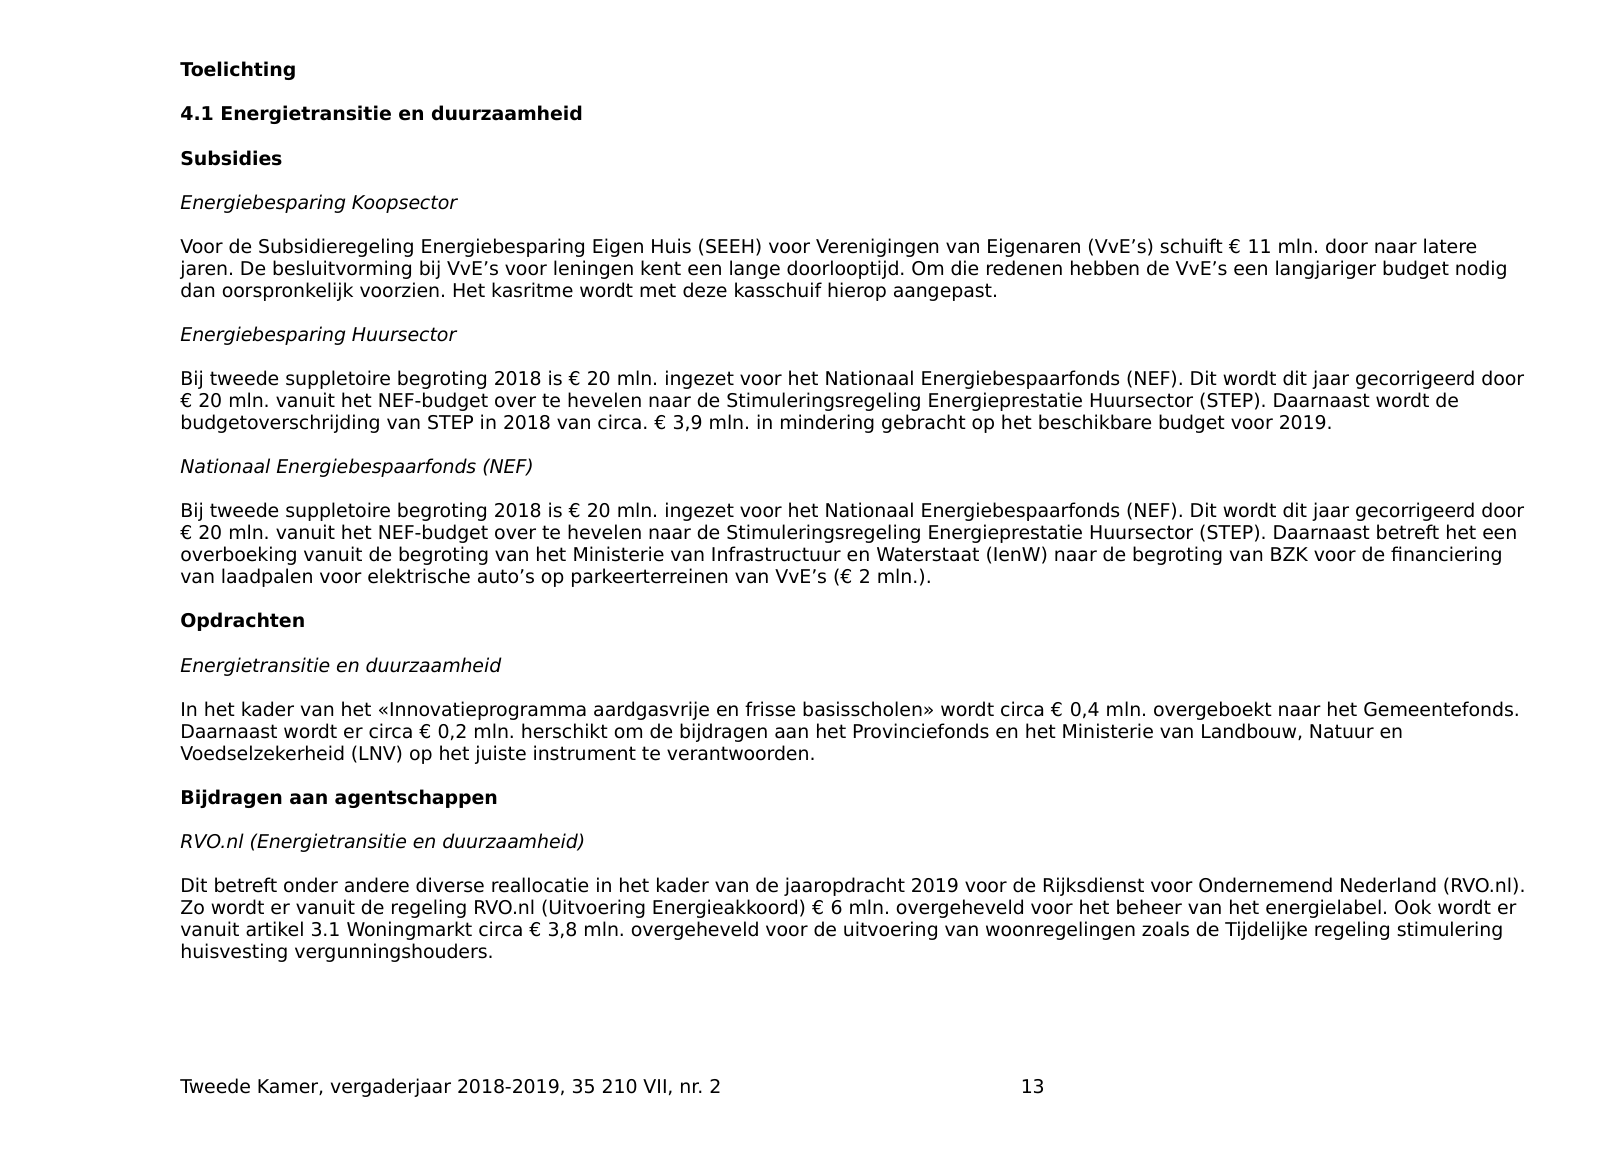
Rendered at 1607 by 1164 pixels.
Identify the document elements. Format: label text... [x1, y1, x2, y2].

subtitle Nationaal Energiebespaarfonds (NEF) [180, 456, 1529, 478]
text Bij tweede suppletoire begroting 2018 is € 20 mln. ingezet voor het Nationaal Energiebespaarfonds (NEF). Dit wordt dit jaar gecorrigeerd door € 20 mln. vanuit het NEF-budget over te hevelen naar de Stimuleringsregeling Energieprestatie Huursector (STEP). Daarnaast betreft het een overboeking vanuit de begroting van het Ministerie van Infrastructuur en Waterstaat (IenW) naar de begroting van BZK voor de financiering van laadpalen voor elektrische auto’s op parkeerterreinen van VvE’s (€ 2 mln.). [180, 500, 1529, 588]
subtitle 4.1 Energietransitie en duurzaamheid [180, 103, 1529, 125]
subtitle Opdrachten [180, 610, 1529, 632]
text Bij tweede suppletoire begroting 2018 is € 20 mln. ingezet voor het Nationaal Energiebespaarfonds (NEF). Dit wordt dit jaar gecorrigeerd door € 20 mln. vanuit het NEF-budget over te hevelen naar de Stimuleringsregeling Energieprestatie Huursector (STEP). Daarnaast wordt de budgetoverschrijding van STEP in 2018 van circa. € 3,9 mln. in mindering gebracht op het beschikbare budget voor 2019. [180, 368, 1529, 434]
text Voor de Subsidieregeling Energiebesparing Eigen Huis (SEEH) voor Verenigingen van Eigenaren (VvE’s) schuift € 11 mln. door naar latere jaren. De besluitvorming bij VvE’s voor leningen kent een lange doorlooptijd. Om die redenen hebben de VvE’s een langjariger budget nodig dan oorspronkelijk voorzien. Het kasritme wordt met deze kasschuif hierop aangepast. [180, 236, 1529, 302]
subtitle Bijdragen aan agentschappen [180, 787, 1529, 809]
subtitle Toelichting [180, 59, 1529, 81]
subtitle Energietransitie en duurzaamheid [180, 654, 1529, 677]
subtitle Energiebesparing Koopsector [180, 192, 1529, 213]
subtitle Energiebesparing Huursector [180, 324, 1529, 346]
text Dit betreft onder andere diverse reallocatie in het kader van de jaaropdracht 2019 voor de Rijksdienst voor Ondernemend Nederland (RVO.nl). Zo wordt er vanuit de regeling RVO.nl (Uitvoering Energieakkoord) € 6 mln. overgeheveld voor het beheer van het energielabel. Ook wordt er vanuit artikel 3.1 Woningmarkt circa € 3,8 mln. overgeheveld voor de uitvoering van woonregelingen zoals de Tijdelijke regeling stimulering huisvesting vergunningshouders. [180, 875, 1529, 963]
text In het kader van het «Innovatieprogramma aardgasvrije en frisse basisscholen» wordt circa € 0,4 mln. overgeboekt naar het Gemeentefonds. Daarnaast wordt er circa € 0,2 mln. herschikt om de bijdragen aan het Provinciefonds en het Ministerie van Landbouw, Natuur en Voedselzekerheid (LNV) op het juiste instrument te verantwoorden. [180, 699, 1529, 765]
subtitle RVO.nl (Energietransitie en duurzaamheid) [180, 831, 1529, 853]
subtitle Subsidies [180, 147, 1529, 169]
